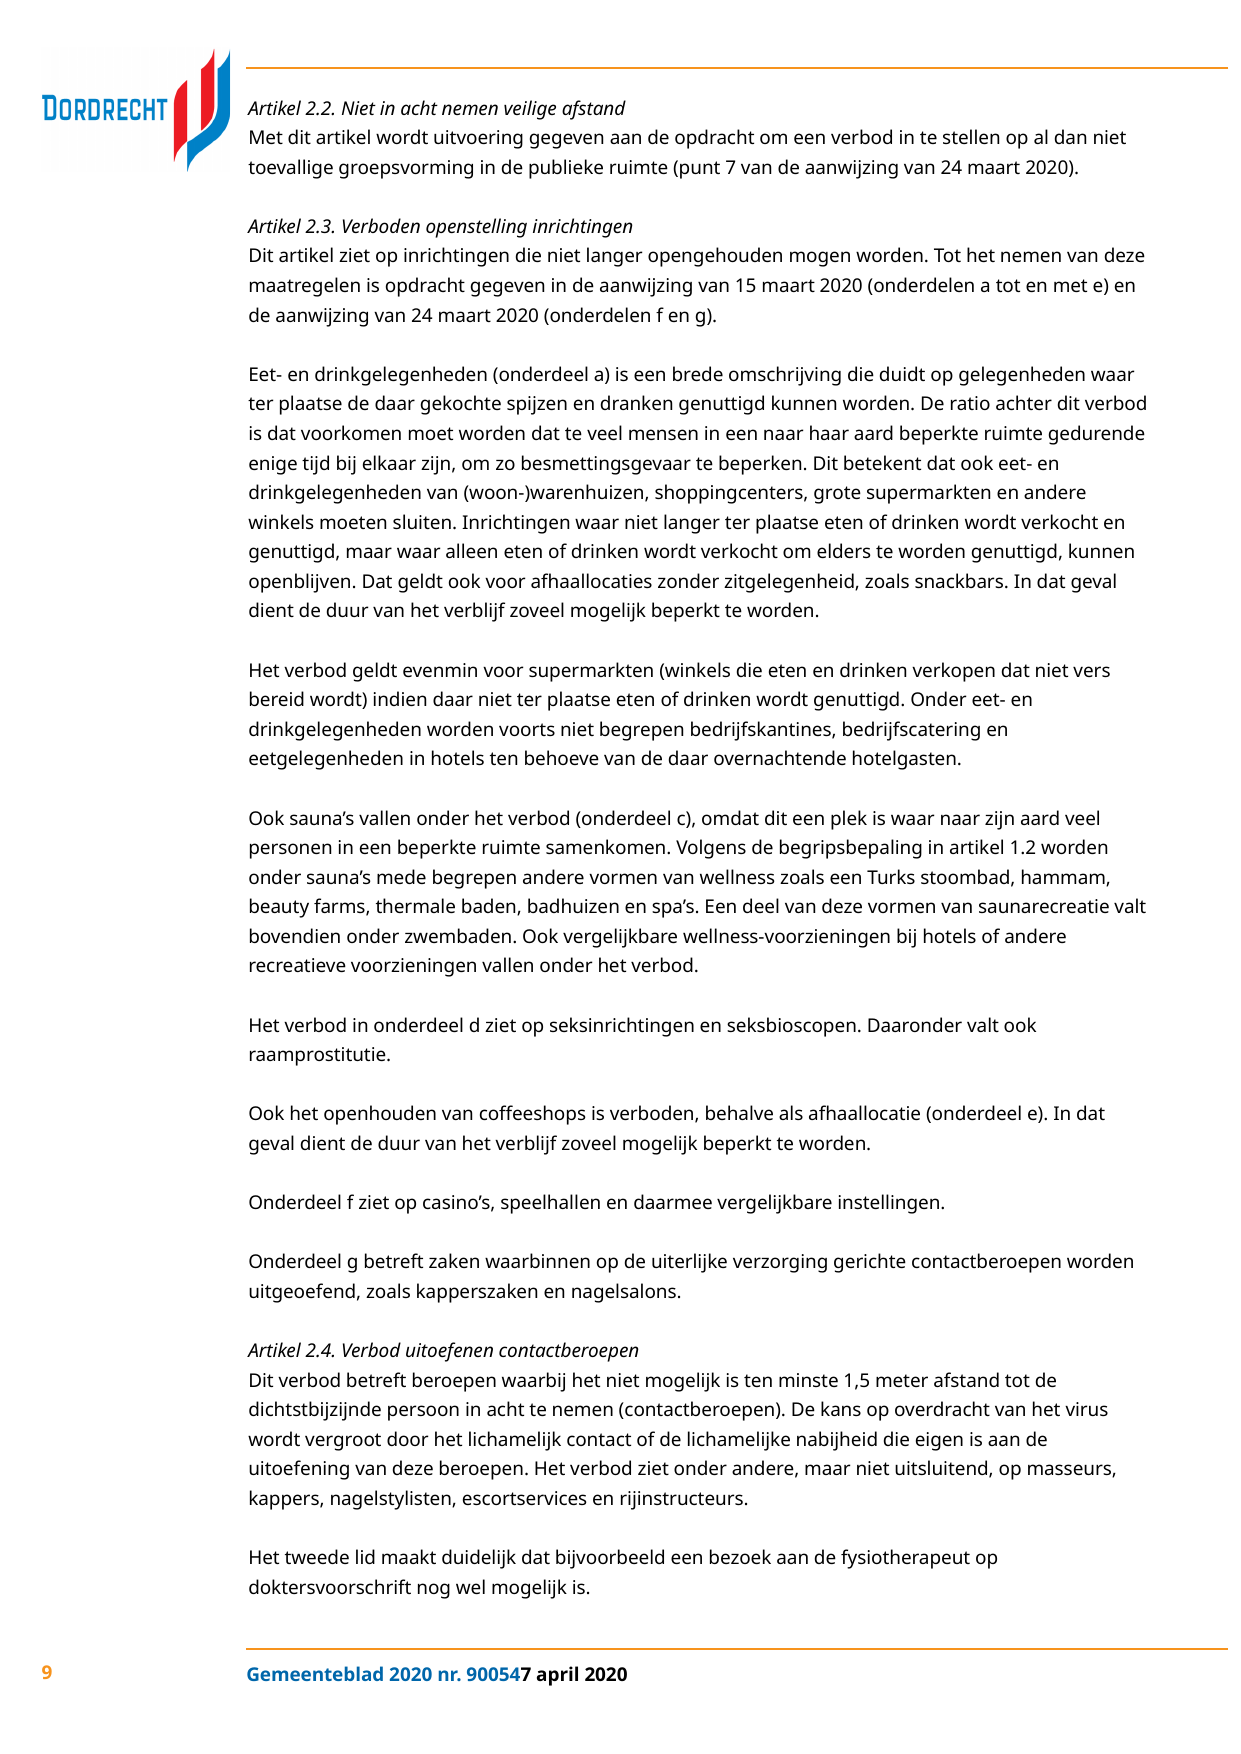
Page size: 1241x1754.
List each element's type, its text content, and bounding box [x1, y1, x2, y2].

text Artikel 2.4. Verbod uitoefenen contactberoepen [248, 1337, 1152, 1363]
text Het tweede lid maakt duidelijk dat bijvoorbeeld een bezoek aan de fysiotherapeut op doktersvoorschrift nog wel mogelijk is. [248, 1544, 1152, 1600]
text Dit verbod betreft beroepen waarbij het niet mogelijk is ten minste 1,5 meter afstand tot de dichtstbijzijnde persoon in acht te nemen (contactberoepen). De kans op overdracht van het virus wordt vergroot door het lichamelijk contact of de lichamelijke nabijheid die eigen is aan de uitoefening van deze beroepen. Het verbod ziet onder andere, maar niet uitsluitend, op masseurs, kappers, nagelstylisten, escortservices en rijinstructeurs. [248, 1367, 1152, 1511]
text Onderdeel g betreft zaken waarbinnen op de uiterlijke verzorging gerichte contactberoepen worden uitgeoefend, zoals kapperszaken en nagelsalons. [248, 1248, 1152, 1304]
text Eet- en drinkgelegenheden (onderdeel a) is een brede omschrijving die duidt op gelegenheden waar ter plaatse de daar gekochte spijzen en dranken genuttigd kunnen worden. De ratio achter dit verbod is dat voorkomen moet worden dat te veel mensen in een naar haar aard beperkte ruimte gedurende enige tijd bij elkaar zijn, om zo besmettingsgevaar te beperken. Dit betekent dat ook eet- en drinkgelegenheden van (woon-)warenhuizen, shoppingcenters, grote supermarkten en andere winkels moeten sluiten. Inrichtingen waar niet langer ter plaatse eten of drinken wordt verkocht en genuttigd, maar waar alleen eten of drinken wordt verkocht om elders te worden genuttigd, kunnen openblijven. Dat geldt ook voor afhaallocaties zonder zitgelegenheid, zoals snackbars. In dat geval dient de duur van het verblijf zoveel mogelijk beperkt te worden. [248, 361, 1152, 623]
text Met dit artikel wordt uitvoering gegeven aan de opdracht om een verbod in te stellen op al dan niet toevallige groepsvorming in de publieke ruimte (punt 7 van de aanwijzing van 24 maart 2020). [248, 124, 1152, 180]
picture [41, 47, 231, 172]
text Dit artikel ziet op inrichtingen die niet langer opengehouden mogen worden. Tot het nemen van deze maatregelen is opdracht gegeven in de aanwijzing van 15 maart 2020 (onderdelen a tot en met e) en de aanwijzing van 24 maart 2020 (onderdelen f en g). [248, 243, 1152, 328]
text Het verbod geldt evenmin voor supermarkten (winkels die eten en drinken verkopen dat niet vers bereid wordt) indien daar niet ter plaatse eten of drinken wordt genuttigd. Onder eet- en drinkgelegenheden worden voorts niet begrepen bedrijfskantines, bedrijfscatering en eetgelegenheden in hotels ten behoeve van de daar overnachtende hotelgasten. [248, 657, 1152, 771]
text Artikel 2.3. Verboden openstelling inrichtingen [248, 213, 1152, 239]
text Het verbod in onderdeel d ziet op seksinrichtingen en seksbioscopen. Daaronder valt ook raamprostitutie. [248, 1012, 1152, 1067]
text Ook het openhouden van coffeeshops is verboden, behalve als afhaallocatie (onderdeel e). In dat geval dient de duur van het verblijf zoveel mogelijk beperkt te worden. [248, 1101, 1152, 1156]
text Onderdeel f ziet op casino’s, speelhallen en daarmee vergelijkbare instellingen. [248, 1189, 1152, 1215]
text Ook sauna’s vallen onder het verbod (onderdeel c), omdat dit een plek is waar naar zijn aard veel personen in een beperkte ruimte samenkomen. Volgens de begripsbepaling in artikel 1.2 worden onder sauna’s mede begrepen andere vormen van wellness zoals een Turks stoombad, hammam, beauty farms, thermale baden, badhuizen en spa’s. Een deel van deze vormen van saunarecreatie valt bovendien onder zwembaden. Ook vergelijkbare wellness-voorzieningen bij hotels of andere recreatieve voorzieningen vallen onder het verbod. [248, 805, 1152, 978]
text Artikel 2.2. Niet in acht nemen veilige afstand [248, 95, 1152, 121]
